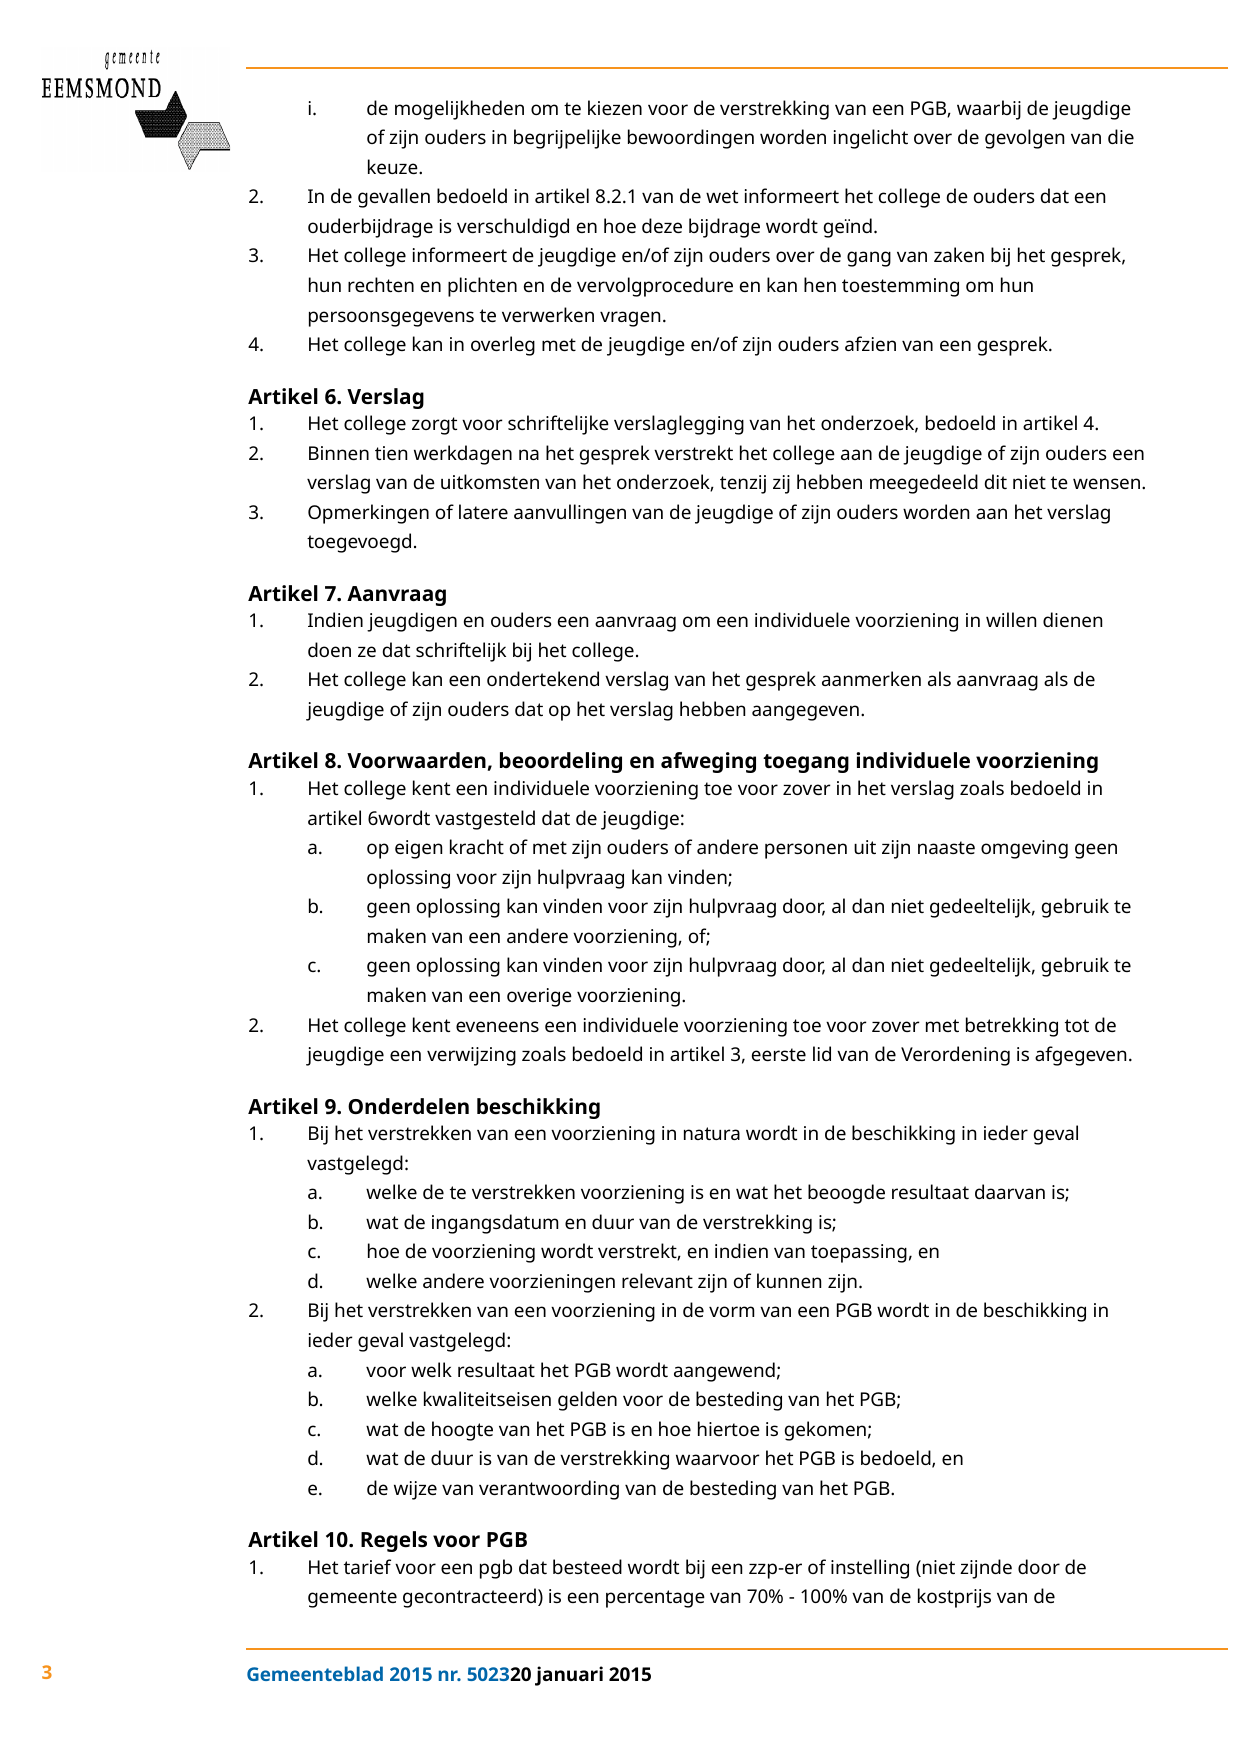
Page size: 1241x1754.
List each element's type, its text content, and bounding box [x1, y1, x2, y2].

list welke de te verstrekken voorziening is en wat het beoogde resultaat daarvan is; [307, 1179, 1152, 1205]
list Het college kan in overleg met de jeugdige en/of zijn ouders afzien van een gesprek. [248, 331, 1152, 357]
list wat de hoogte van het PGB is en hoe hiertoe is gekomen; [307, 1416, 1152, 1442]
text Artikel 10. Regels voor PGB [248, 1526, 1152, 1554]
list Bij het verstrekken van een voorziening in natura wordt in de beschikking in ieder geval vastgelegd: [248, 1120, 1152, 1176]
text Artikel 9. Onderdelen beschikking [248, 1092, 1152, 1120]
list Bij het verstrekken van een voorziening in de vorm van een PGB wordt in de beschikking in ieder geval vastgelegd: [248, 1298, 1152, 1353]
list welke kwaliteitseisen gelden voor de besteding van het PGB; [307, 1386, 1152, 1412]
picture [41, 47, 231, 172]
list geen oplossing kan vinden voor zijn hulpvraag door, al dan niet gedeeltelijk, gebruik te maken van een andere voorziening, of; [307, 893, 1152, 949]
list geen oplossing kan vinden voor zijn hulpvraag door, al dan niet gedeeltelijk, gebruik te maken van een overige voorziening. [307, 953, 1152, 1008]
text Artikel 8. Voorwaarden, beoordeling en afweging toegang individuele voorziening [248, 747, 1152, 775]
list hoe de voorziening wordt verstrekt, en indien van toepassing, en [307, 1238, 1152, 1264]
list wat de duur is van de verstrekking waarvoor het PGB is bedoeld, en [307, 1446, 1152, 1471]
list Indien jeugdigen en ouders een aanvraag om een individuele voorziening in willen dienen doen ze dat schriftelijk bij het college. [248, 607, 1152, 663]
list de mogelijkheden om te kiezen voor de verstrekking van een PGB, waarbij de jeugdige of zijn ouders in begrijpelijke bewoordingen worden ingelicht over de gevolgen van die keuze. [307, 95, 1152, 180]
text Artikel 7. Aanvraag [248, 579, 1152, 607]
list voor welk resultaat het PGB wordt aangewend; [307, 1357, 1152, 1383]
list Het college kent eveneens een individuele voorziening toe voor zover met betrekking tot de jeugdige een verwijzing zoals bedoeld in artikel 3, eerste lid van de Verordening is afgegeven. [248, 1012, 1152, 1067]
list Het college kent een individuele voorziening toe voor zover in het verslag zoals bedoeld in artikel 6wordt vastgesteld dat de jeugdige: [248, 775, 1152, 830]
list op eigen kracht of met zijn ouders of andere personen uit zijn naaste omgeving geen oplossing voor zijn hulpvraag kan vinden; [307, 834, 1152, 889]
list Het college informeert de jeugdige en/of zijn ouders over de gang van zaken bij het gesprek, hun rechten en plichten en de vervolgprocedure en kan hen toestemming om hun persoonsgegevens te verwerken vragen. [248, 243, 1152, 328]
list Het college kan een ondertekend verslag van het gesprek aanmerken als aanvraag als de jeugdige of zijn ouders dat op het verslag hebben aangegeven. [248, 667, 1152, 722]
list de wijze van verantwoording van de besteding van het PGB. [307, 1475, 1152, 1501]
list Het college zorgt voor schriftelijke verslaglegging van het onderzoek, bedoeld in artikel 4. [248, 410, 1152, 436]
list welke andere voorzieningen relevant zijn of kunnen zijn. [307, 1268, 1152, 1294]
list Het tarief voor een pgb dat besteed wordt bij een zzp-er of instelling (niet zijnde door de gemeente gecontracteerd) is een percentage van 70% - 100% van de kostprijs van de [248, 1554, 1152, 1609]
list wat de ingangsdatum en duur van de verstrekking is; [307, 1209, 1152, 1235]
list Binnen tien werkdagen na het gesprek verstrekt het college aan de jeugdige of zijn ouders een verslag van de uitkomsten van het onderzoek, tenzij zij hebben meegedeeld dit niet te wensen. [248, 440, 1152, 495]
text Artikel 6. Verslag [248, 382, 1152, 410]
list In de gevallen bedoeld in artikel 8.2.1 van de wet informeert het college de ouders dat een ouderbijdrage is verschuldigd en hoe deze bijdrage wordt geïnd. [248, 183, 1152, 239]
list Opmerkingen of latere aanvullingen van de jeugdige of zijn ouders worden aan het verslag toegevoegd. [248, 499, 1152, 554]
